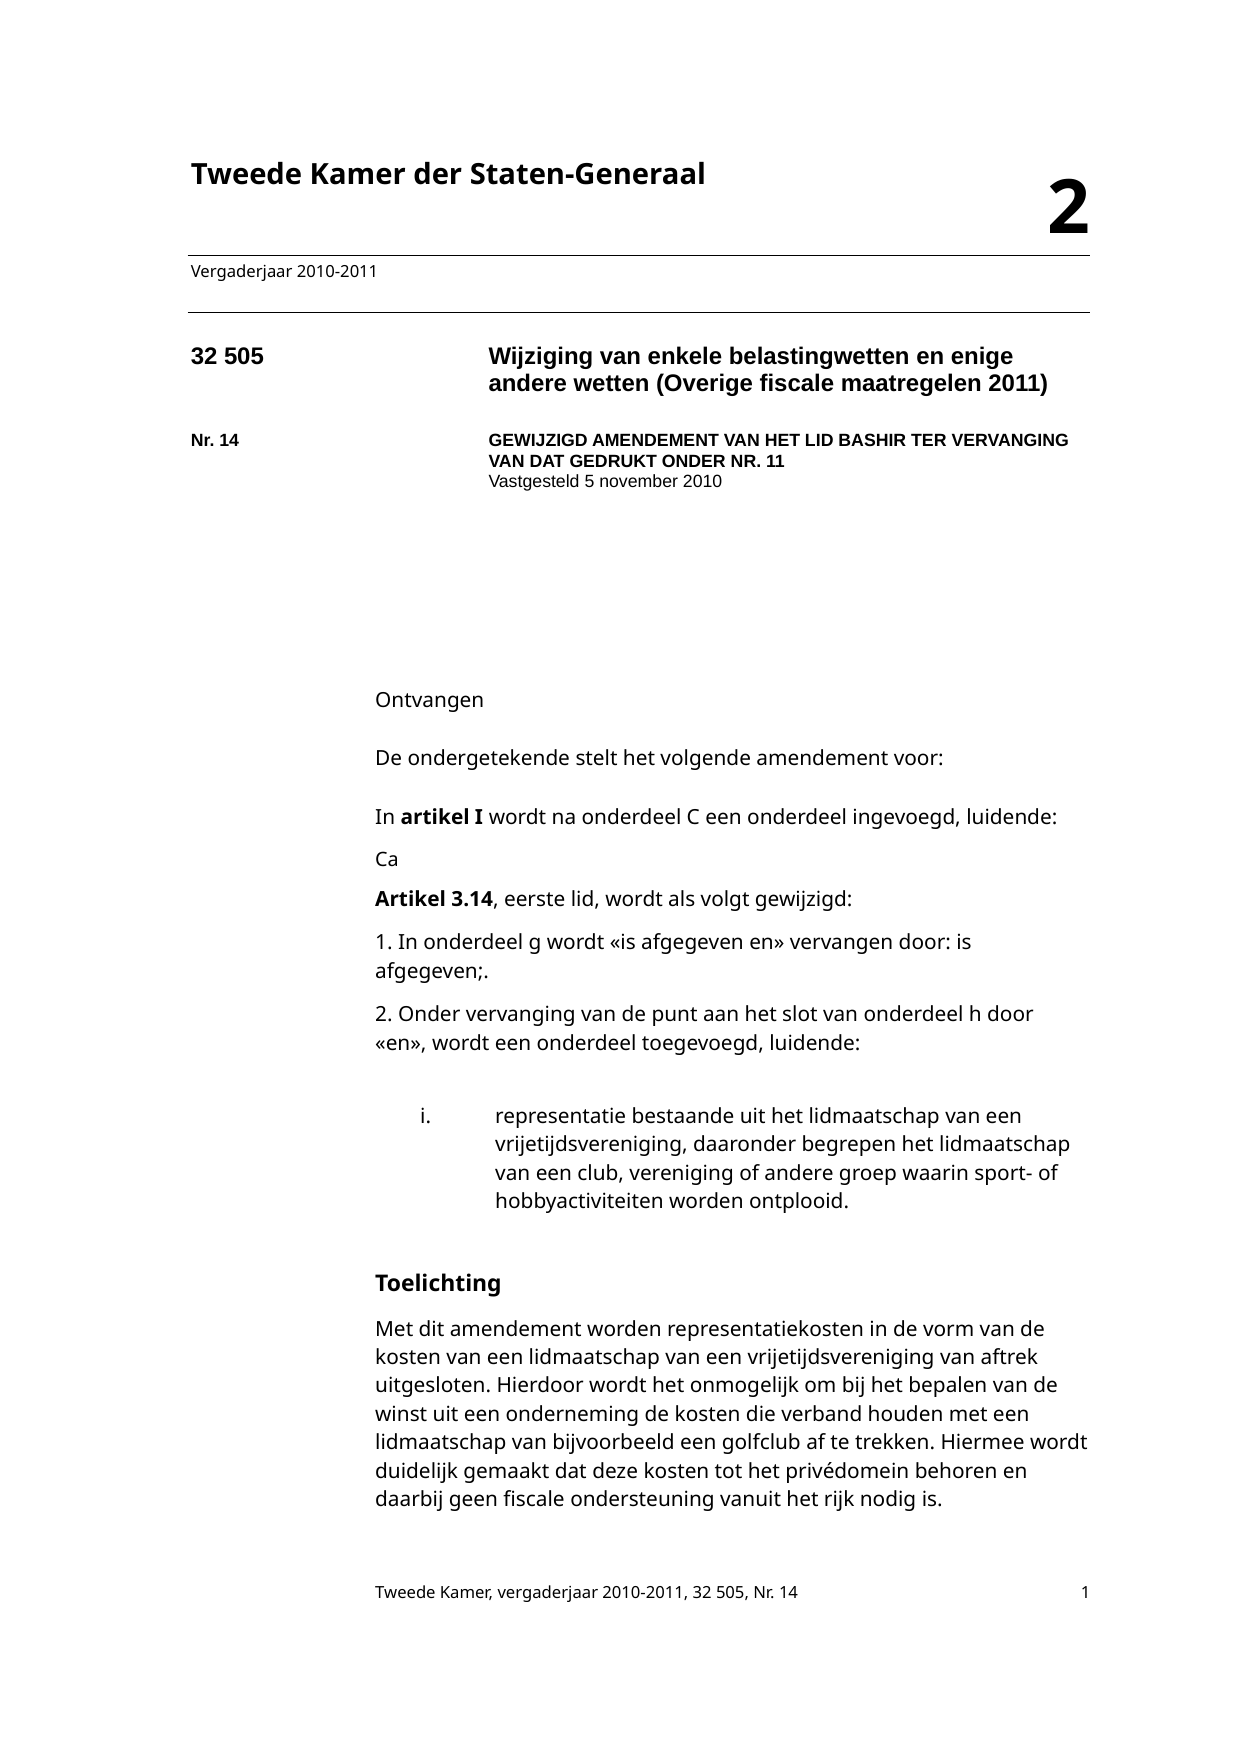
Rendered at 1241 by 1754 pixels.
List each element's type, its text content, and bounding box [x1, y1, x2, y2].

table_cell [188, 313, 485, 339]
text Ca [375, 845, 1090, 872]
text 2. Onder vervanging van de punt aan het slot van onderdeel h door «en», wordt een onderdeel toegevoegd, luidende: [375, 999, 1090, 1056]
table_cell Vergaderjaar 2010-2011 [188, 256, 485, 312]
text Ontvangen [375, 685, 1090, 713]
table_header 2 [910, 150, 1090, 255]
text In artikel I wordt na onderdeel C een onderdeel ingevoegd, luidende: [375, 802, 1090, 830]
text 1. In onderdeel g wordt «is afgegeven en» vervangen door: is afgegeven;. [375, 927, 1090, 984]
table_cell [485, 313, 1090, 339]
text Met dit amendement worden representatiekosten in de vorm van de kosten van een lidmaatschap van een vrijetijdsvereniging van aftrek uitgesloten. Hierdoor wordt het onmogelijk om bij het bepalen van de winst uit een onderneming de kosten die verband houden met een lidmaatschap van bijvoorbeeld een golfclub af te trekken. Hiermee wordt duidelijk gemaakt dat deze kosten tot het privédomein behoren en daarbij geen fiscale ondersteuning vanuit het rijk nodig is. [375, 1314, 1090, 1513]
subtitle Toelichting [375, 1267, 1090, 1299]
table_cell Wijziging van enkele belastingwetten en enige andere wetten (Overige fiscale maatregelen 2011) [485, 339, 1090, 427]
table_cell Nr. 14 [188, 427, 485, 566]
table_cell [485, 256, 1090, 312]
table_cell 32 505 [188, 339, 485, 427]
list representatie bestaande uit het lidmaatschap van een vrijetijdsvereniging, daaronder begrepen het lidmaatschap van een club, vereniging of andere groep waarin sport- of hobbyactiviteiten worden ontplooid. [420, 1101, 1090, 1215]
table_header Tweede Kamer der Staten-Generaal [188, 150, 909, 255]
text De ondergetekende stelt het volgende amendement voor: [375, 743, 1090, 772]
table_cell GEWIJZIGD AMENDEMENT VAN HET LID BASHIR TER VERVANGING VAN DAT GEDRUKT ONDER NR. 11 Vastgesteld 5 november 2010 [485, 427, 1090, 566]
text Artikel 3.14, eerste lid, wordt als volgt gewijzigd: [375, 884, 1090, 912]
